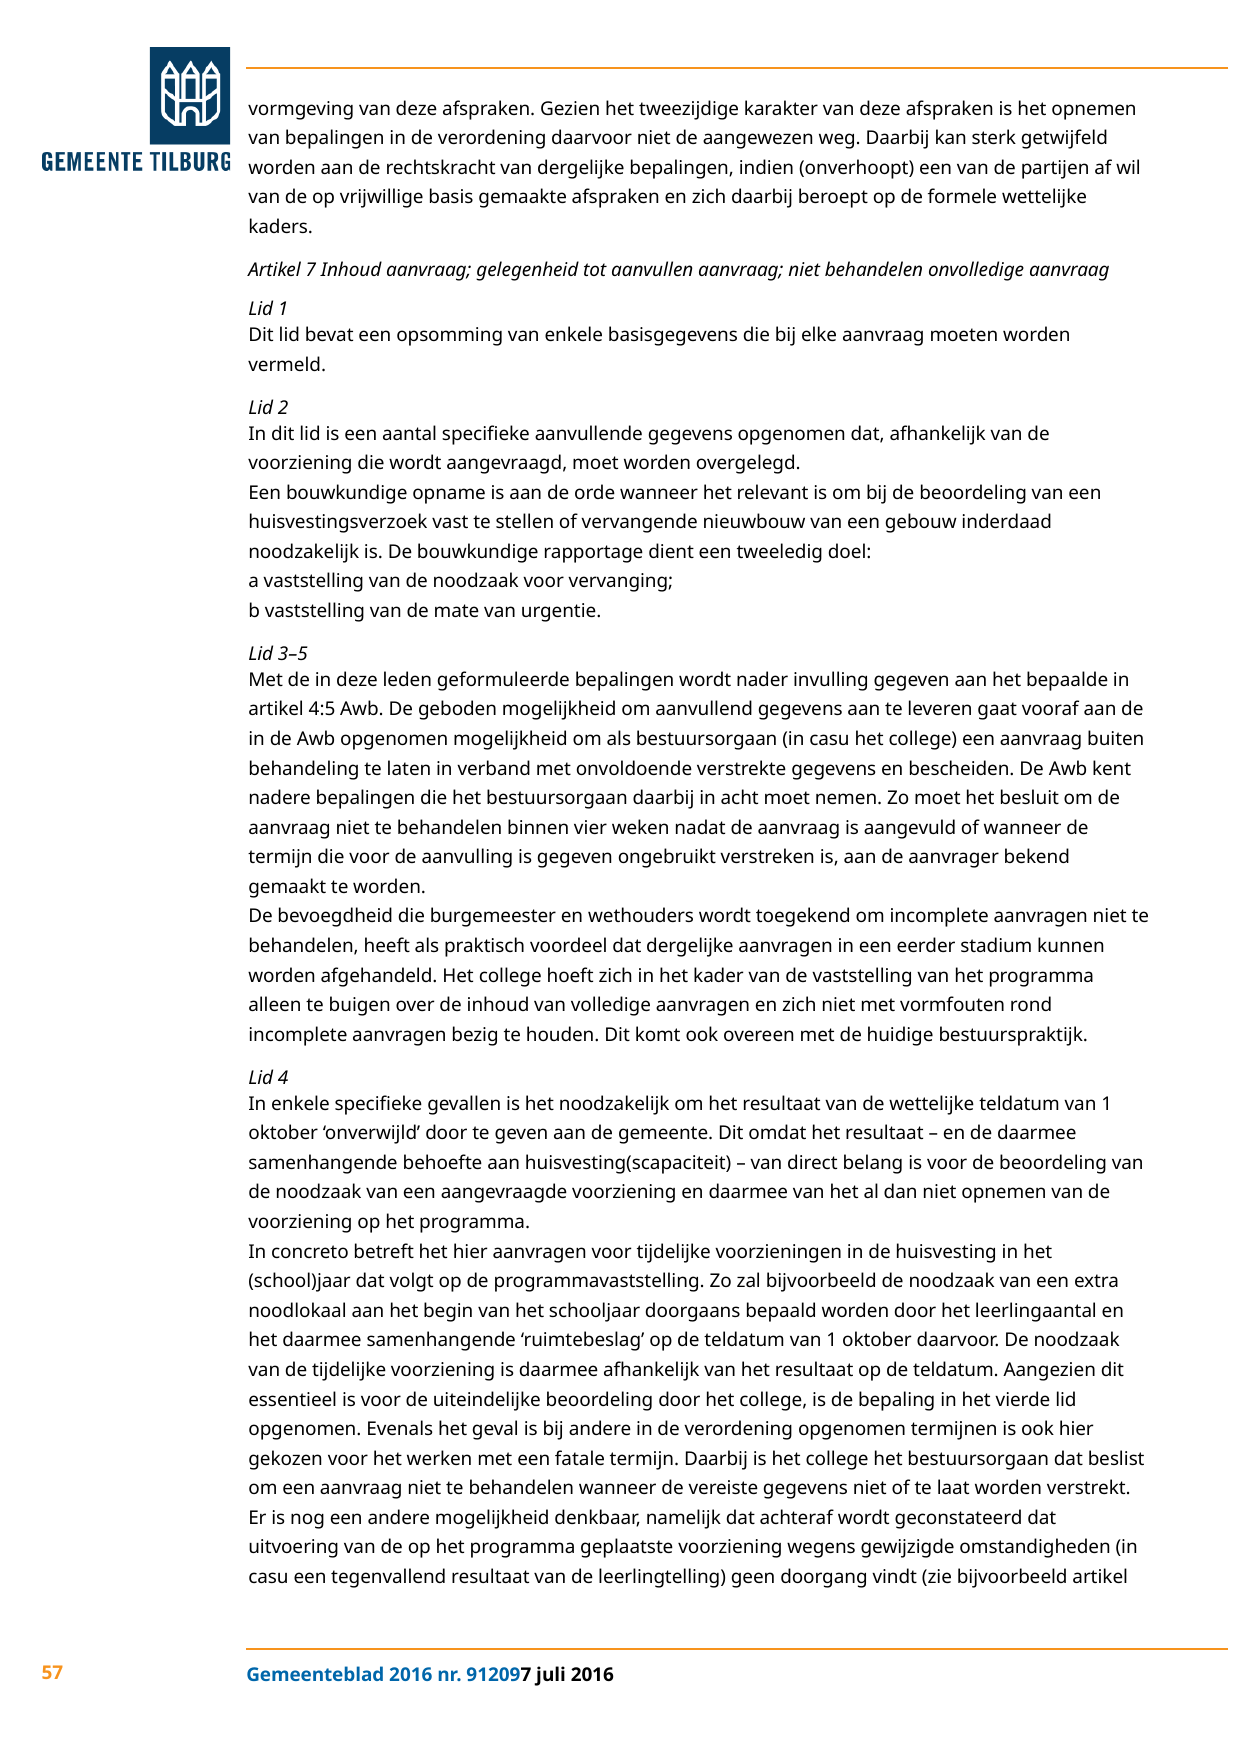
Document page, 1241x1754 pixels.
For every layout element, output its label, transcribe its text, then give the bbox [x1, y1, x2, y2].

text Artikel 7 Inhoud aanvraag; gelegenheid tot aanvullen aanvraag; niet behandelen onvolledige aanvraag [248, 256, 1152, 282]
text De bevoegdheid die burgemeester en wethouders wordt toegekend om incomplete aanvragen niet te behandelen, heeft als praktisch voordeel dat dergelijke aanvragen in een eerder stadium kunnen worden afgehandeld. Het college hoeft zich in het kader van de vaststelling van het programma alleen te buigen over de inhoud van volledige aanvragen en zich niet met vormfouten rond incomplete aanvragen bezig te houden. Dit komt ook overeen met de huidige bestuurspraktijk. [248, 903, 1152, 1047]
text Lid 2 [248, 394, 1152, 420]
text Dit lid bevat een opsomming van enkele basisgegevens die bij elke aanvraag moeten worden vermeld. [248, 321, 1152, 377]
text Een bouwkundige opname is aan de orde wanneer het relevant is om bij de beoordeling van een huisvestingsverzoek vast te stellen of vervangende nieuwbouw van een gebouw inderdaad noodzakelijk is. De bouwkundige rapportage dient een tweeledig doel: [248, 479, 1152, 564]
text Met de in deze leden geformuleerde bepalingen wordt nader invulling gegeven aan het bepaalde in artikel 4:5 Awb. De geboden mogelijkheid om aanvullend gegevens aan te leveren gaat vooraf aan de in de Awb opgenomen mogelijkheid om als bestuursorgaan (in casu het college) een aanvraag buiten behandeling te laten in verband met onvoldoende verstrekte gegevens en bescheiden. De Awb kent nadere bepalingen die het bestuursorgaan daarbij in acht moet nemen. Zo moet het besluit om de aanvraag niet te behandelen binnen vier weken nadat de aanvraag is aangevuld of wanneer de termijn die voor de aanvulling is gegeven ongebruikt verstreken is, aan de aanvrager bekend gemaakt te worden. [248, 666, 1152, 899]
text Lid 3–5 [248, 640, 1152, 666]
text Lid 4 [248, 1064, 1152, 1090]
text In enkele specifieke gevallen is het noodzakelijk om het resultaat van de wettelijke teldatum van 1 oktober ‘onverwijld’ door te geven aan de gemeente. Dit omdat het resultaat – en de daarmee samenhangende behoefte aan huisvesting(scapaciteit) – van direct belang is voor de beoordeling van de noodzaak van een aangevraagde voorziening en daarmee van het al dan niet opnemen van de voorziening op het programma. [248, 1090, 1152, 1234]
text In concreto betreft het hier aanvragen voor tijdelijke voorzieningen in de huisvesting in het (school)jaar dat volgt op de programmavaststelling. Zo zal bijvoorbeeld de noodzaak van een extra noodlokaal aan het begin van het schooljaar doorgaans bepaald worden door het leerlingaantal en het daarmee samenhangende ‘ruimtebeslag’ op de teldatum van 1 oktober daarvoor. De noodzaak van de tijdelijke voorziening is daarmee afhankelijk van het resultaat op de teldatum. Aangezien dit essentieel is voor de uiteindelijke beoordeling door het college, is de bepaling in het vierde lid opgenomen. Evenals het geval is bij andere in de verordening opgenomen termijnen is ook hier gekozen voor het werken met een fatale termijn. Daarbij is het college het bestuursorgaan dat beslist om een aanvraag niet te behandelen wanneer de vereiste gegevens niet of te laat worden verstrekt. [248, 1238, 1152, 1500]
text vormgeving van deze afspraken. Gezien het tweezijdige karakter van deze afspraken is het opnemen van bepalingen in de verordening daarvoor niet de aangewezen weg. Daarbij kan sterk getwijfeld worden aan de rechtskracht van dergelijke bepalingen, indien (onverhoopt) een van de partijen af wil van de op vrijwillige basis gemaakte afspraken en zich daarbij beroept op de formele wettelijke kaders. [248, 95, 1152, 239]
text Lid 1 [248, 296, 1152, 321]
picture [41, 47, 231, 172]
text In dit lid is een aantal specifieke aanvullende gegevens opgenomen dat, afhankelijk van de voorziening die wordt aangevraagd, moet worden overgelegd. [248, 420, 1152, 475]
text b vaststelling van de mate van urgentie. [248, 597, 1152, 623]
text a vaststelling van de noodzaak voor vervanging; [248, 568, 1152, 593]
text Er is nog een andere mogelijkheid denkbaar, namelijk dat achteraf wordt geconstateerd dat uitvoering van de op het programma geplaatste voorziening wegens gewijzigde omstandigheden (in casu een tegenvallend resultaat van de leerlingtelling) geen doorgang vindt (zie bijvoorbeeld artikel [248, 1504, 1152, 1589]
